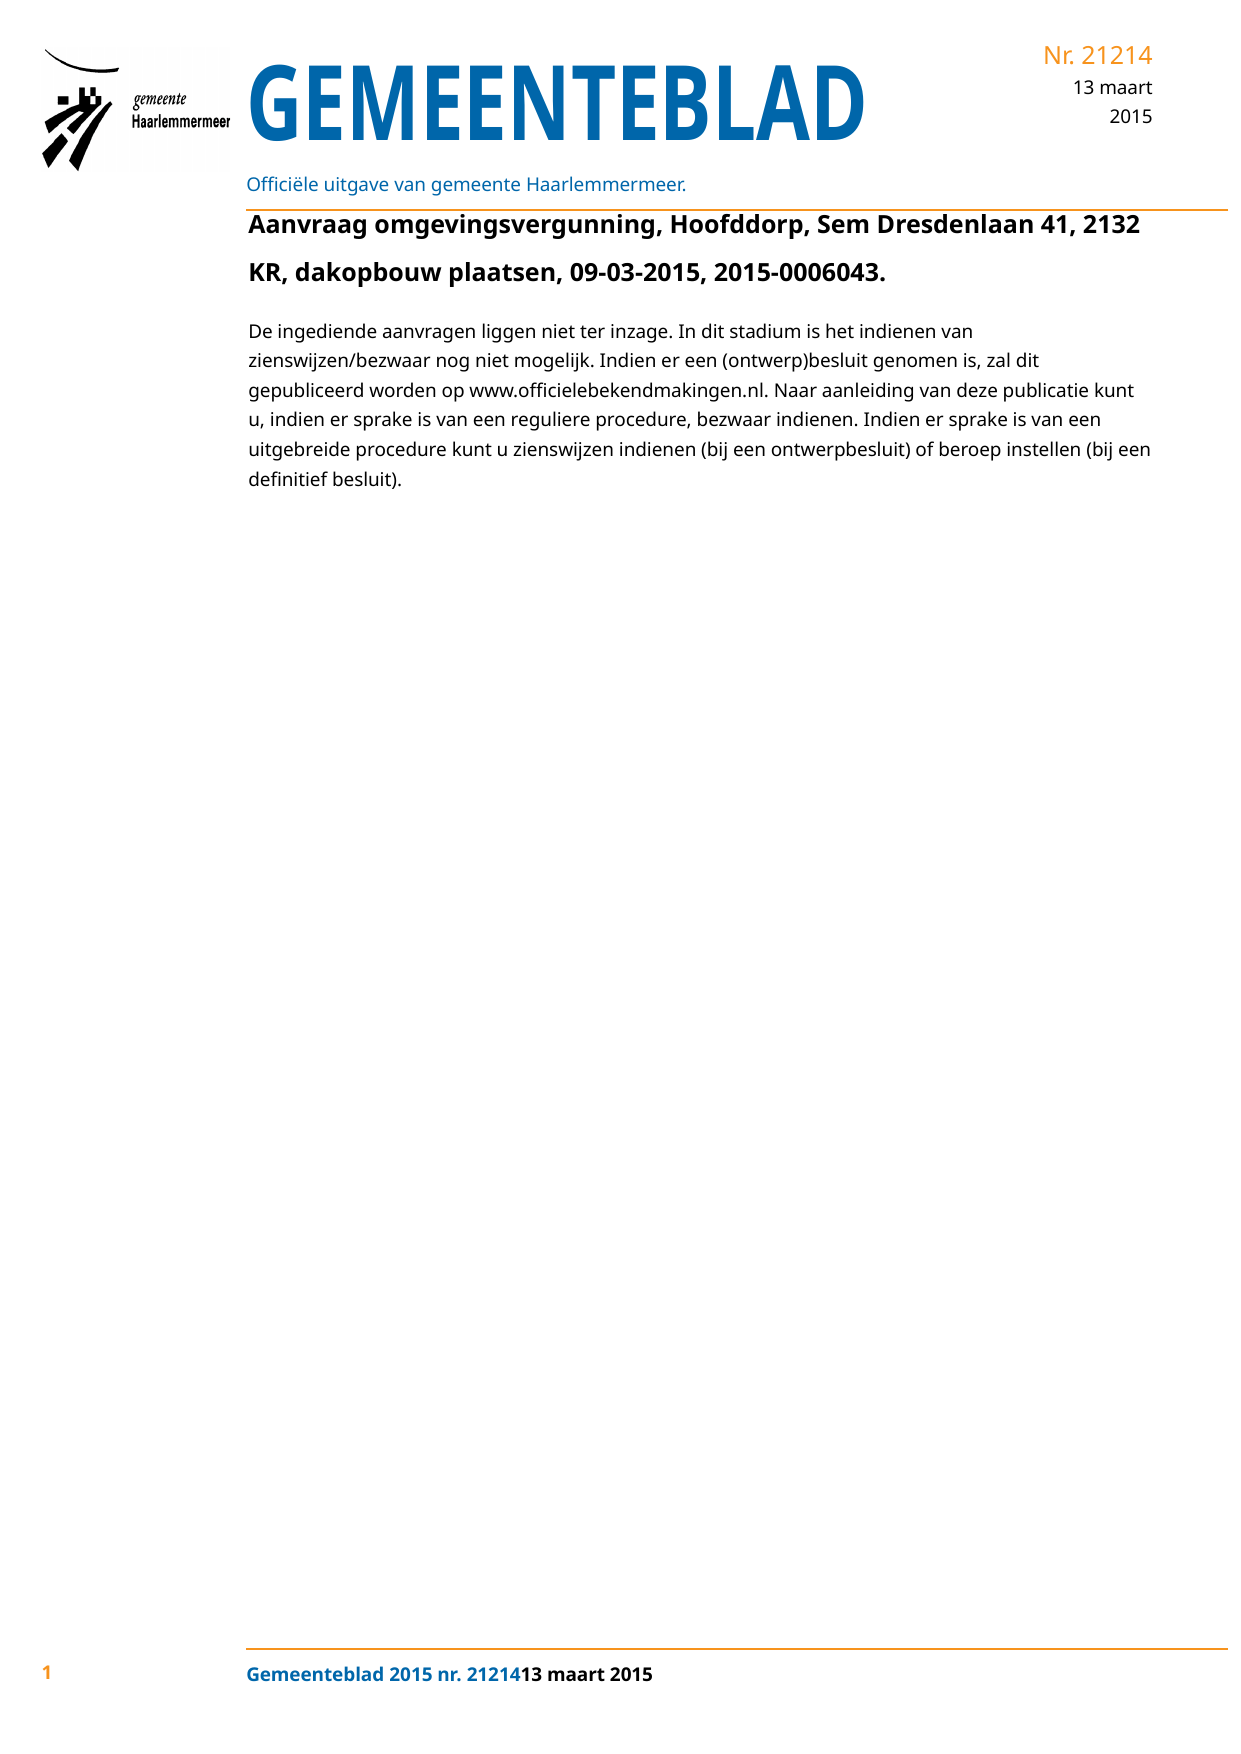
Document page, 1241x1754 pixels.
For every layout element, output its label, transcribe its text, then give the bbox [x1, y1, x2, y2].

picture [41, 47, 231, 172]
text De ingediende aanvragen liggen niet ter inzage. In dit stadium is het indienen van zienswijzen/bezwaar nog niet mogelijk. Indien er een (ontwerp)besluit genomen is, zal dit gepubliceerd worden op www.officielebekendmakingen.nl. Naar aanleiding van deze publicatie kunt u, indien er sprake is van een reguliere procedure, bezwaar indienen. Indien er sprake is van een uitgebreide procedure kunt u zienswijzen indienen (bij een ontwerpbesluit) of beroep instellen (bij een definitief besluit). [248, 318, 1152, 492]
text Aanvraag omgevingsvergunning, Hoofddorp, Sem Dresdenlaan 41, 2132 KR, dakopbouw plaatsen, 09-03-2015, 2015-0006043. [248, 211, 1152, 288]
